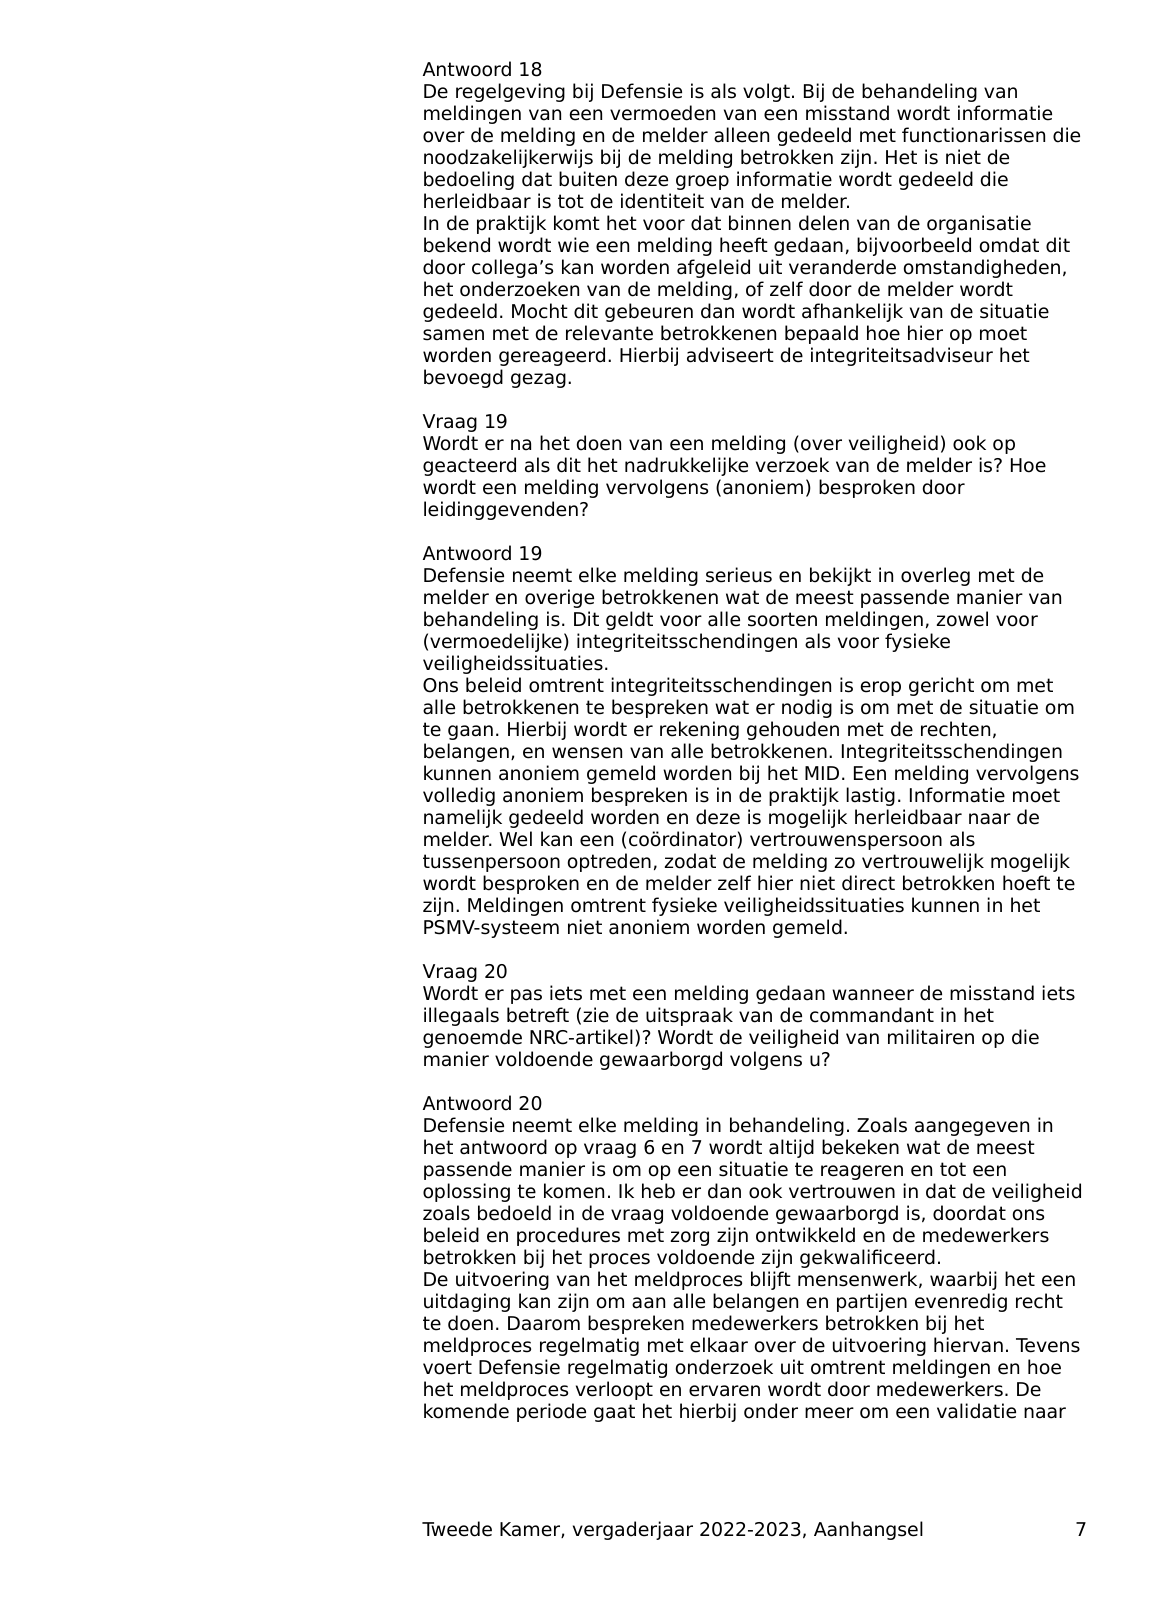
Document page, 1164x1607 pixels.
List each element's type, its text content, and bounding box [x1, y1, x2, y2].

text Vraag 20 [422, 961, 1087, 983]
text Vraag 19 [422, 411, 1087, 433]
text Wordt er na het doen van een melding (over veiligheid) ook op geacteerd als dit het nadrukkelijke verzoek van de melder is? Hoe wordt een melding vervolgens (anoniem) besproken door leidinggevenden? [422, 433, 1087, 521]
text Ons beleid omtrent integriteitsschendingen is erop gericht om met alle betrokkenen te bespreken wat er nodig is om met de situatie om te gaan. Hierbij wordt er rekening gehouden met de rechten, belangen, en wensen van alle betrokkenen. Integriteitsschendingen kunnen anoniem gemeld worden bij het MID. Een melding vervolgens volledig anoniem bespreken is in de praktijk lastig. Informatie moet namelijk gedeeld worden en deze is mogelijk herleidbaar naar de melder. Wel kan een (coördinator) vertrouwenspersoon als tussenpersoon optreden, zodat de melding zo vertrouwelijk mogelijk wordt besproken en de melder zelf hier niet direct betrokken hoeft te zijn. Meldingen omtrent fysieke veiligheidssituaties kunnen in het PSMV-systeem niet anoniem worden gemeld. [422, 675, 1087, 939]
text Antwoord 18 [422, 59, 1087, 81]
text Defensie neemt elke melding in behandeling. Zoals aangegeven in het antwoord op vraag 6 en 7 wordt altijd bekeken wat de meest passende manier is om op een situatie te reageren en tot een oplossing te komen. Ik heb er dan ook vertrouwen in dat de veiligheid zoals bedoeld in de vraag voldoende gewaarborgd is, doordat ons beleid en procedures met zorg zijn ontwikkeld en de medewerkers betrokken bij het proces voldoende zijn gekwalificeerd. [422, 1115, 1087, 1269]
text Defensie neemt elke melding serieus en bekijkt in overleg met de melder en overige betrokkenen wat de meest passende manier van behandeling is. Dit geldt voor alle soorten meldingen, zowel voor (vermoedelijke) integriteitsschendingen als voor fysieke veiligheidssituaties. [422, 565, 1087, 675]
text Antwoord 20 [422, 1093, 1087, 1115]
text De regelgeving bij Defensie is als volgt. Bij de behandeling van meldingen van een vermoeden van een misstand wordt informatie over de melding en de melder alleen gedeeld met functionarissen die noodzakelijkerwijs bij de melding betrokken zijn. Het is niet de bedoeling dat buiten deze groep informatie wordt gedeeld die herleidbaar is tot de identiteit van de melder. [422, 81, 1087, 213]
text Antwoord 19 [422, 543, 1087, 565]
text In de praktijk komt het voor dat binnen delen van de organisatie bekend wordt wie een melding heeft gedaan, bijvoorbeeld omdat dit door collega’s kan worden afgeleid uit veranderde omstandigheden, het onderzoeken van de melding, of zelf door de melder wordt gedeeld. Mocht dit gebeuren dan wordt afhankelijk van de situatie samen met de relevante betrokkenen bepaald hoe hier op moet worden gereageerd. Hierbij adviseert de integriteitsadviseur het bevoegd gezag. [422, 213, 1087, 389]
text Wordt er pas iets met een melding gedaan wanneer de misstand iets illegaals betreft (zie de uitspraak van de commandant in het genoemde NRC-artikel)? Wordt de veiligheid van militairen op die manier voldoende gewaarborgd volgens u? [422, 983, 1087, 1071]
text De uitvoering van het meldproces blijft mensenwerk, waarbij het een uitdaging kan zijn om aan alle belangen en partijen evenredig recht te doen. Daarom bespreken medewerkers betrokken bij het meldproces regelmatig met elkaar over de uitvoering hiervan. Tevens voert Defensie regelmatig onderzoek uit omtrent meldingen en hoe het meldproces verloopt en ervaren wordt door medewerkers. De komende periode gaat het hierbij onder meer om een validatie naar [422, 1269, 1087, 1423]
